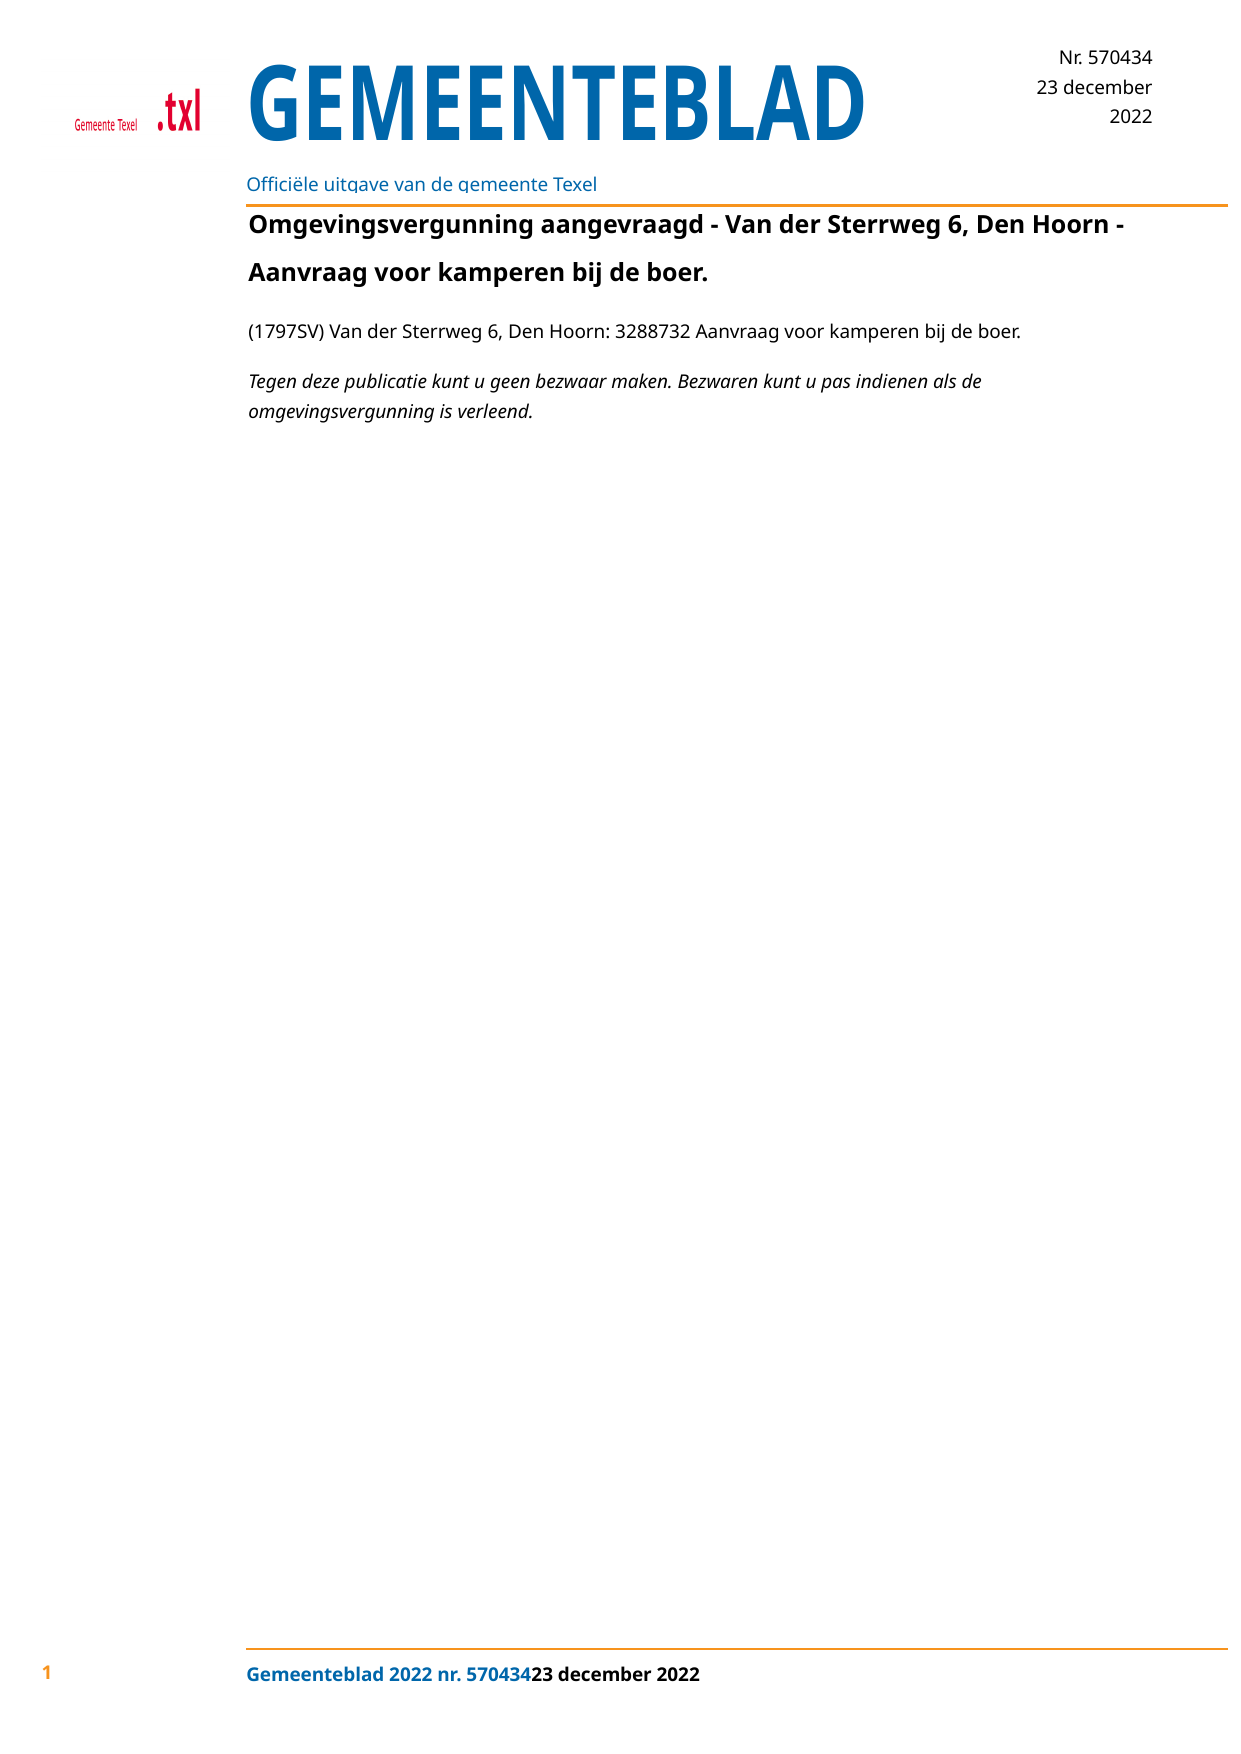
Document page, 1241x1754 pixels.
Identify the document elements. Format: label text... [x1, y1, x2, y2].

text Tegen deze publicatie kunt u geen bezwaar maken. Bezwaren kunt u pas indienen als de omgevingsvergunning is verleend. [248, 368, 1152, 424]
text (1797SV) Van der Sterrweg 6, Den Hoorn: 3288732 Aanvraag voor kamperen bij de boer. [248, 318, 1152, 344]
text Omgevingsvergunning aangevraagd - Van der Sterrweg 6, Den Hoorn - Aanvraag voor kamperen bij de boer. [248, 207, 1152, 288]
picture [41, 47, 231, 172]
